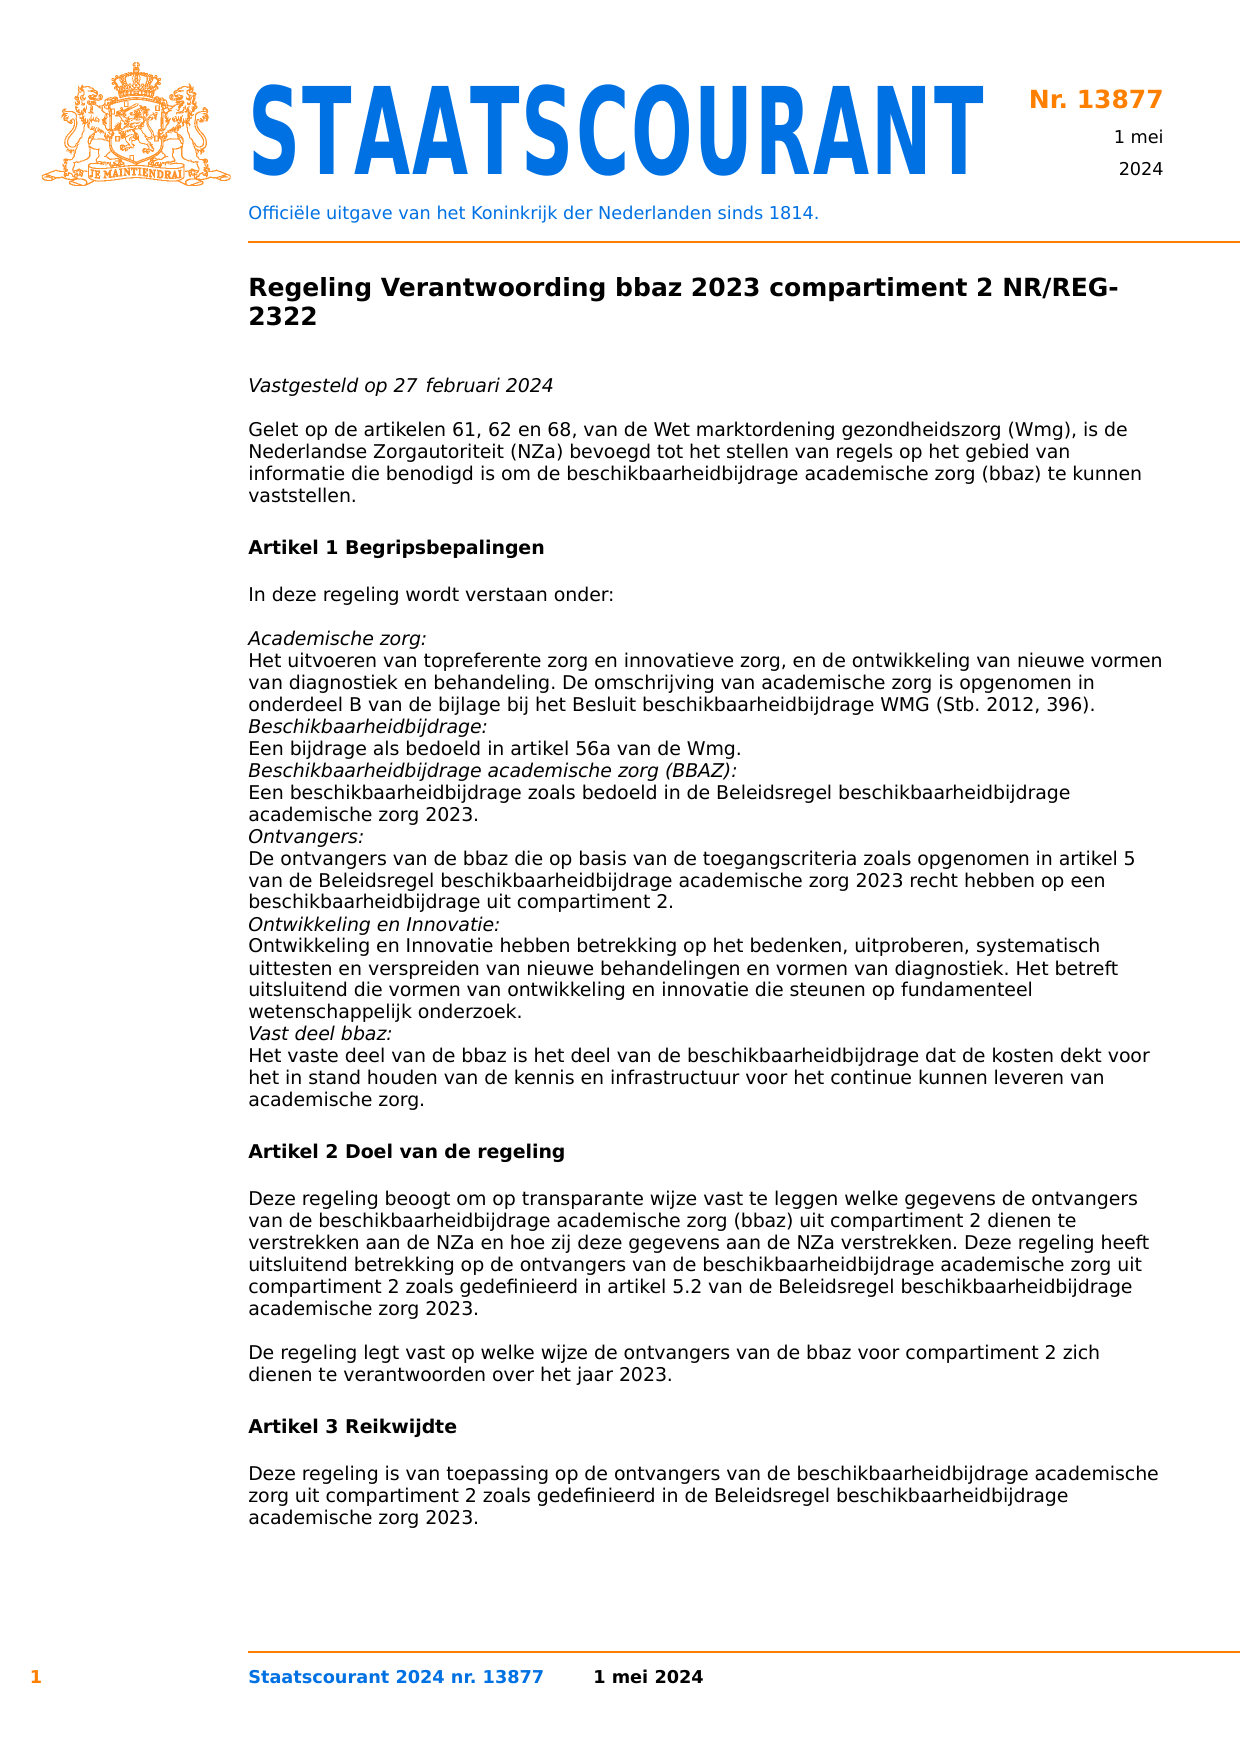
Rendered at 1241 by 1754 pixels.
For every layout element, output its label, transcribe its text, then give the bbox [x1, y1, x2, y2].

text De ontvangers van de bbaz die op basis van de toegangscriteria zoals opgenomen in artikel 5 van de Beleidsregel beschikbaarheidbijdrage academische zorg 2023 recht hebben op een beschikbaarheidbijdrage uit compartiment 2. [248, 847, 1163, 913]
text De regeling legt vast op welke wijze de ontvangers van de bbaz voor compartiment 2 zich dienen te verantwoorden over het jaar 2023. [248, 1342, 1163, 1386]
table_header [25, 62, 248, 241]
text Een bijdrage als bedoeld in artikel 56a van de Wmg. [248, 738, 1163, 759]
table_header STAATSCOURANT [248, 62, 998, 203]
subtitle Artikel 3 Reikwijdte [248, 1416, 1163, 1438]
text Het vaste deel van de bbaz is het deel van de beschikbaarheidbijdrage dat de kosten dekt voor het in stand houden van de kennis en infrastructuur voor het continue kunnen leveren van academische zorg. [248, 1045, 1163, 1111]
text Vast deel bbaz: [248, 1023, 1163, 1045]
text Vastgesteld op 27 februari 2024 [248, 375, 1163, 397]
text Ontwikkeling en Innovatie hebben betrekking op het bedenken, uitproberen, systematisch uittesten en verspreiden van nieuwe behandelingen en vormen van diagnostiek. Het betreft uitsluitend die vormen van ontwikkeling en innovatie die steunen op fundamenteel wetenschappelijk onderzoek. [248, 935, 1163, 1023]
subtitle Regeling Verantwoording bbaz 2023 compartiment 2 NR/REG-2322 [248, 273, 1163, 331]
text Beschikbaarheidbijdrage academische zorg (BBAZ): [248, 759, 1163, 782]
text Beschikbaarheidbijdrage: [248, 716, 1163, 738]
text Ontwikkeling en Innovatie: [248, 913, 1163, 935]
table_cell 1 mei [998, 121, 1240, 153]
text Ontvangers: [248, 826, 1163, 847]
text Deze regeling beoogt om op transparante wijze vast te leggen welke gegevens de ontvangers van de beschikbaarheidbijdrage academische zorg (bbaz) uit compartiment 2 dienen te verstrekken aan de NZa en hoe zij deze gegevens aan de NZa verstrekken. Deze regeling heeft uitsluitend betrekking op de ontvangers van de beschikbaarheidbijdrage academische zorg uit compartiment 2 zoals gedefinieerd in artikel 5.2 van de Beleidsregel beschikbaarheidbijdrage academische zorg 2023. [248, 1188, 1163, 1320]
table_header Nr. 13877 [998, 62, 1240, 121]
text Het uitvoeren van topreferente zorg en innovatieve zorg, en de ontwikkeling van nieuwe vormen van diagnostiek en behandeling. De omschrijving van academische zorg is opgenomen in onderdeel B van de bijlage bij het Besluit beschikbaarheidbijdrage WMG (Stb. 2012, 396). [248, 650, 1163, 716]
text Een beschikbaarheidbijdrage zoals bedoeld in de Beleidsregel beschikbaarheidbijdrage academische zorg 2023. [248, 782, 1163, 826]
text Academische zorg: [248, 628, 1163, 650]
subtitle Artikel 2 Doel van de regeling [248, 1141, 1163, 1163]
table_cell 2024 [998, 153, 1240, 203]
picture [41, 62, 231, 186]
subtitle Artikel 1 Begripsbepalingen [248, 537, 1163, 559]
table_cell Officiële uitgave van het Koninkrijk der Nederlanden sinds 1814. [248, 203, 1240, 241]
text Deze regeling is van toepassing op de ontvangers van de beschikbaarheidbijdrage academische zorg uit compartiment 2 zoals gedefinieerd in de Beleidsregel beschikbaarheidbijdrage academische zorg 2023. [248, 1463, 1163, 1529]
text Gelet op de artikelen 61, 62 en 68, van de Wet marktordening gezondheidszorg (Wmg), is de Nederlandse Zorgautoriteit (NZa) bevoegd tot het stellen van regels op het gebied van informatie die benodigd is om de beschikbaarheidbijdrage academische zorg (bbaz) te kunnen vaststellen. [248, 419, 1163, 507]
text In deze regeling wordt verstaan onder: [248, 584, 1163, 606]
